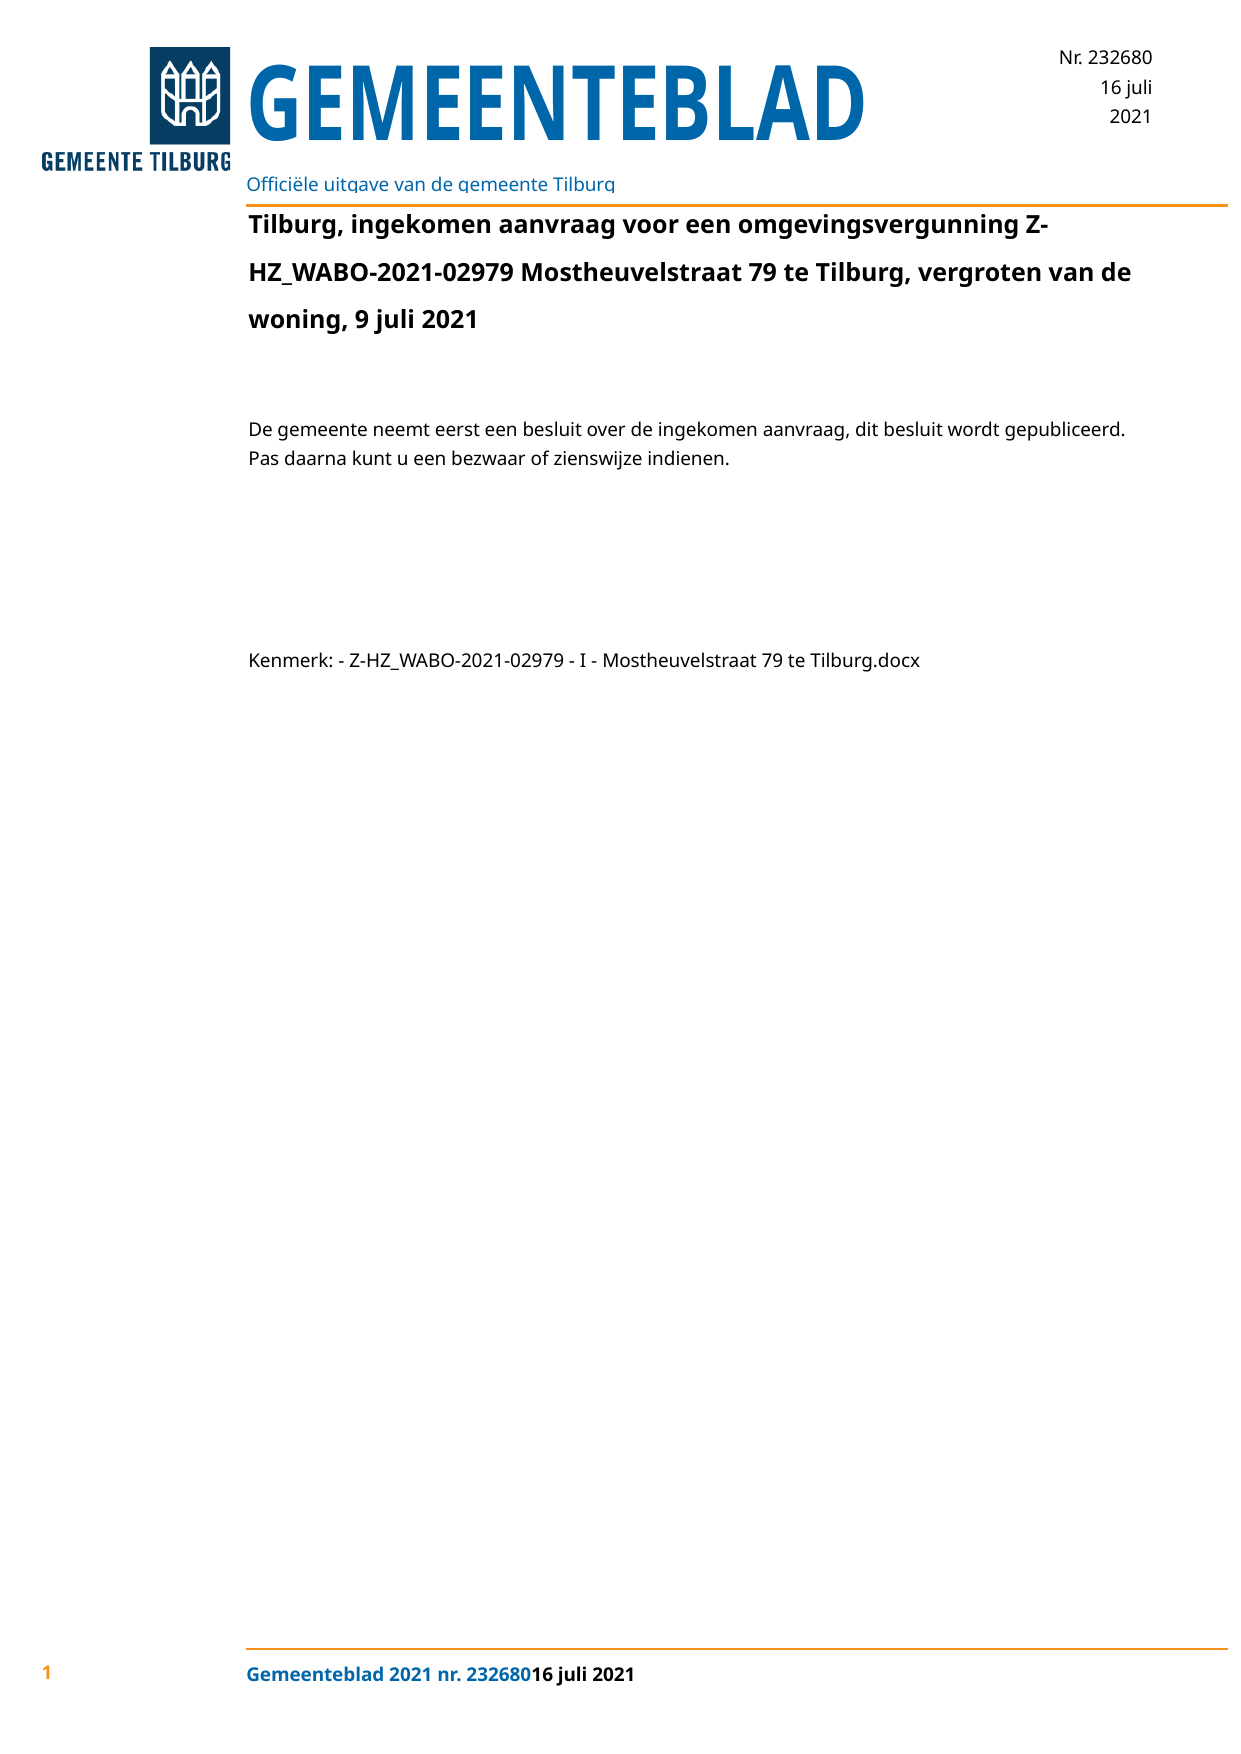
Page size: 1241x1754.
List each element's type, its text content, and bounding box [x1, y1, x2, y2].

text Kenmerk: - Z-HZ_WABO-2021-02979 - I - Mostheuvelstraat 79 te Tilburg.docx [248, 647, 1152, 673]
picture [41, 47, 231, 172]
text Tilburg, ingekomen aanvraag voor een omgevingsvergunning Z-HZ_WABO-2021-02979 Mostheuvelstraat 79 te Tilburg, vergroten van de woning, 9 juli 2021 [248, 207, 1152, 336]
text De gemeente neemt eerst een besluit over de ingekomen aanvraag, dit besluit wordt gepubliceerd. Pas daarna kunt u een bezwaar of zienswijze indienen. [248, 416, 1152, 471]
